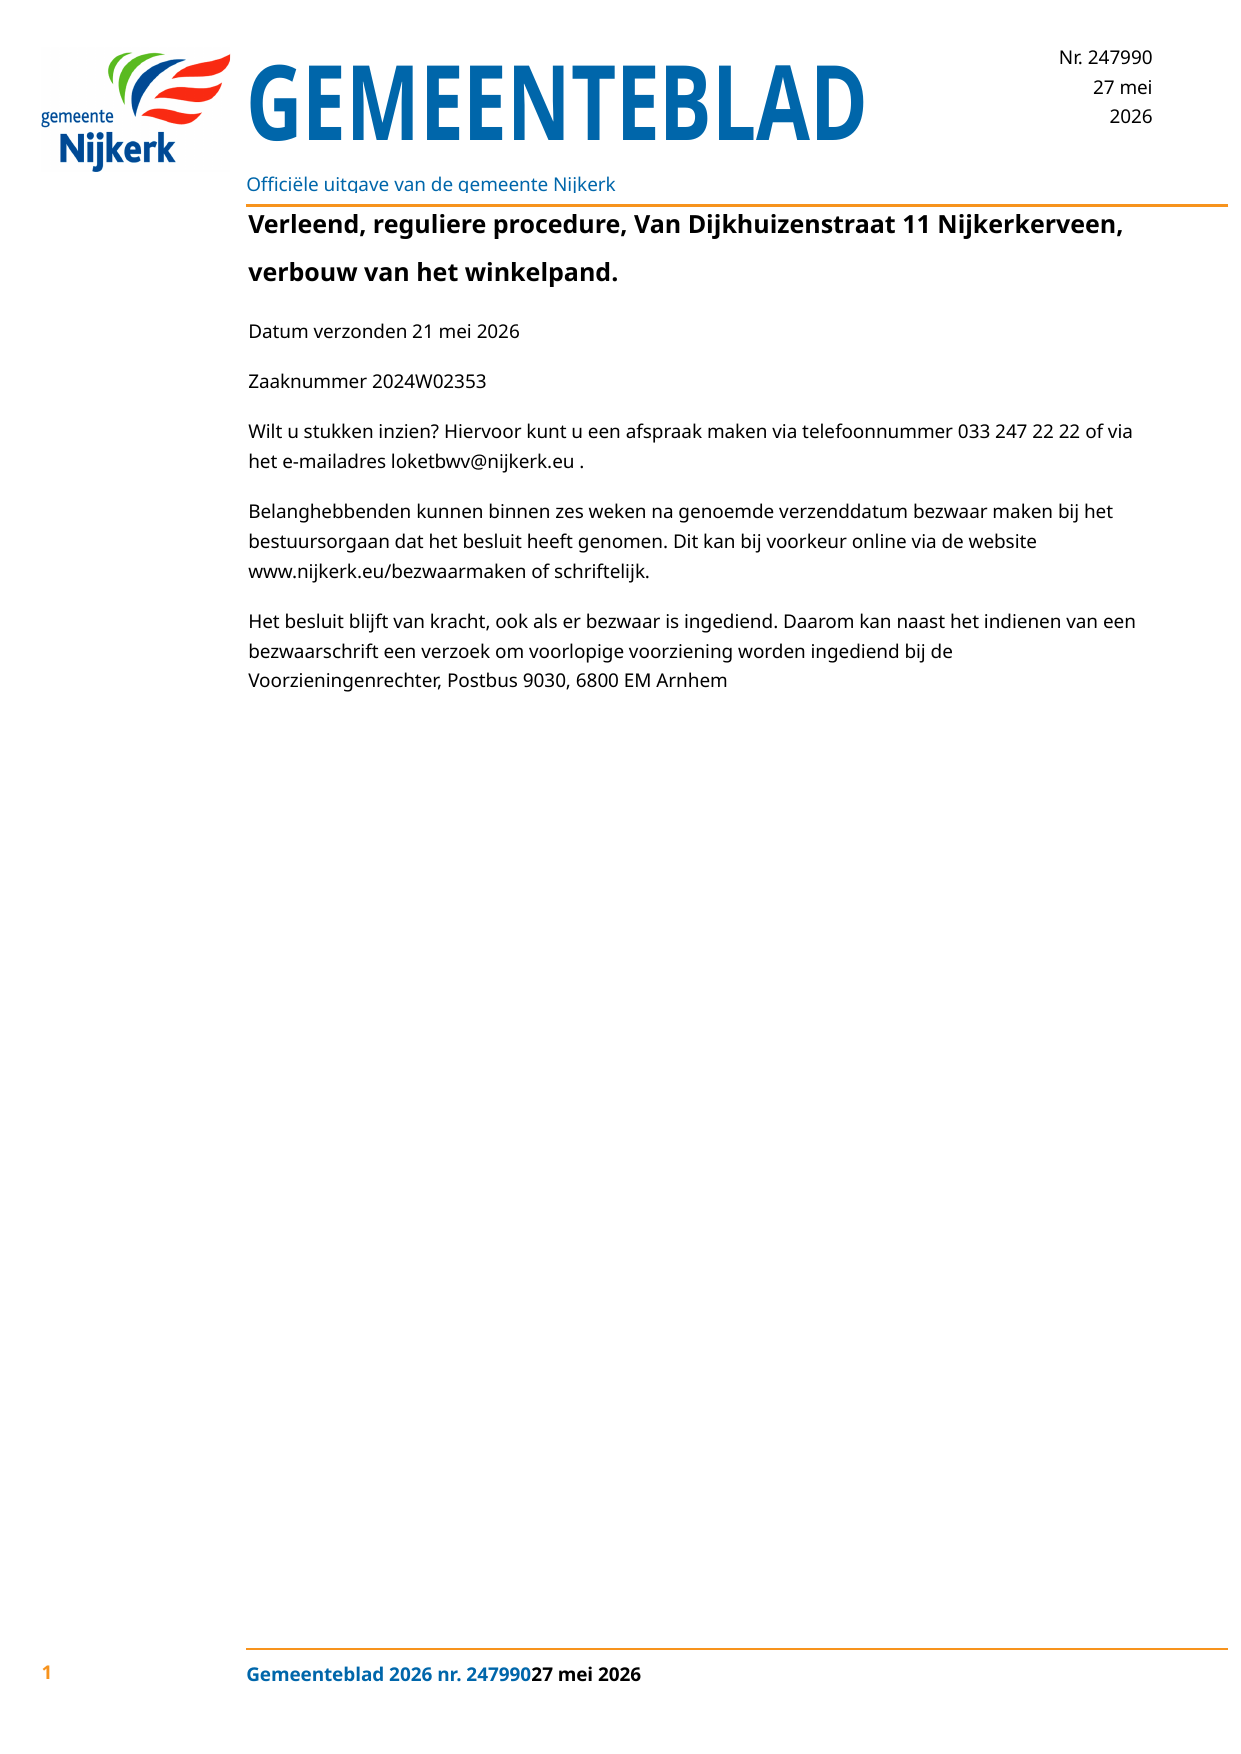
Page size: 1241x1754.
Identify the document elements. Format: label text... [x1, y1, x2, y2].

text Wilt u stukken inzien? Hiervoor kunt u een afspraak maken via telefoonnummer 033 247 22 22 of via het e-mailadres loketbwv@nijkerk.eu . [248, 419, 1152, 474]
text Datum verzonden 21 mei 2026 [248, 318, 1152, 344]
text Zaaknummer 2024W02353 [248, 368, 1152, 394]
picture [41, 47, 231, 172]
text Belanghebbenden kunnen binnen zes weken na genoemde verzenddatum bezwaar maken bij het bestuursorgaan dat het besluit heeft genomen. Dit kan bij voorkeur online via de website www.nijkerk.eu/bezwaarmaken of schriftelijk. [248, 499, 1152, 584]
text Verleend, reguliere procedure, Van Dijkhuizenstraat 11 Nijkerkerveen, verbouw van het winkelpand. [248, 207, 1152, 288]
text Het besluit blijft van kracht, ook als er bezwaar is ingediend. Daarom kan naast het indienen van een bezwaarschrift een verzoek om voorlopige voorziening worden ingediend bij de Voorzieningenrechter, Postbus 9030, 6800 EM Arnhem [248, 608, 1152, 693]
